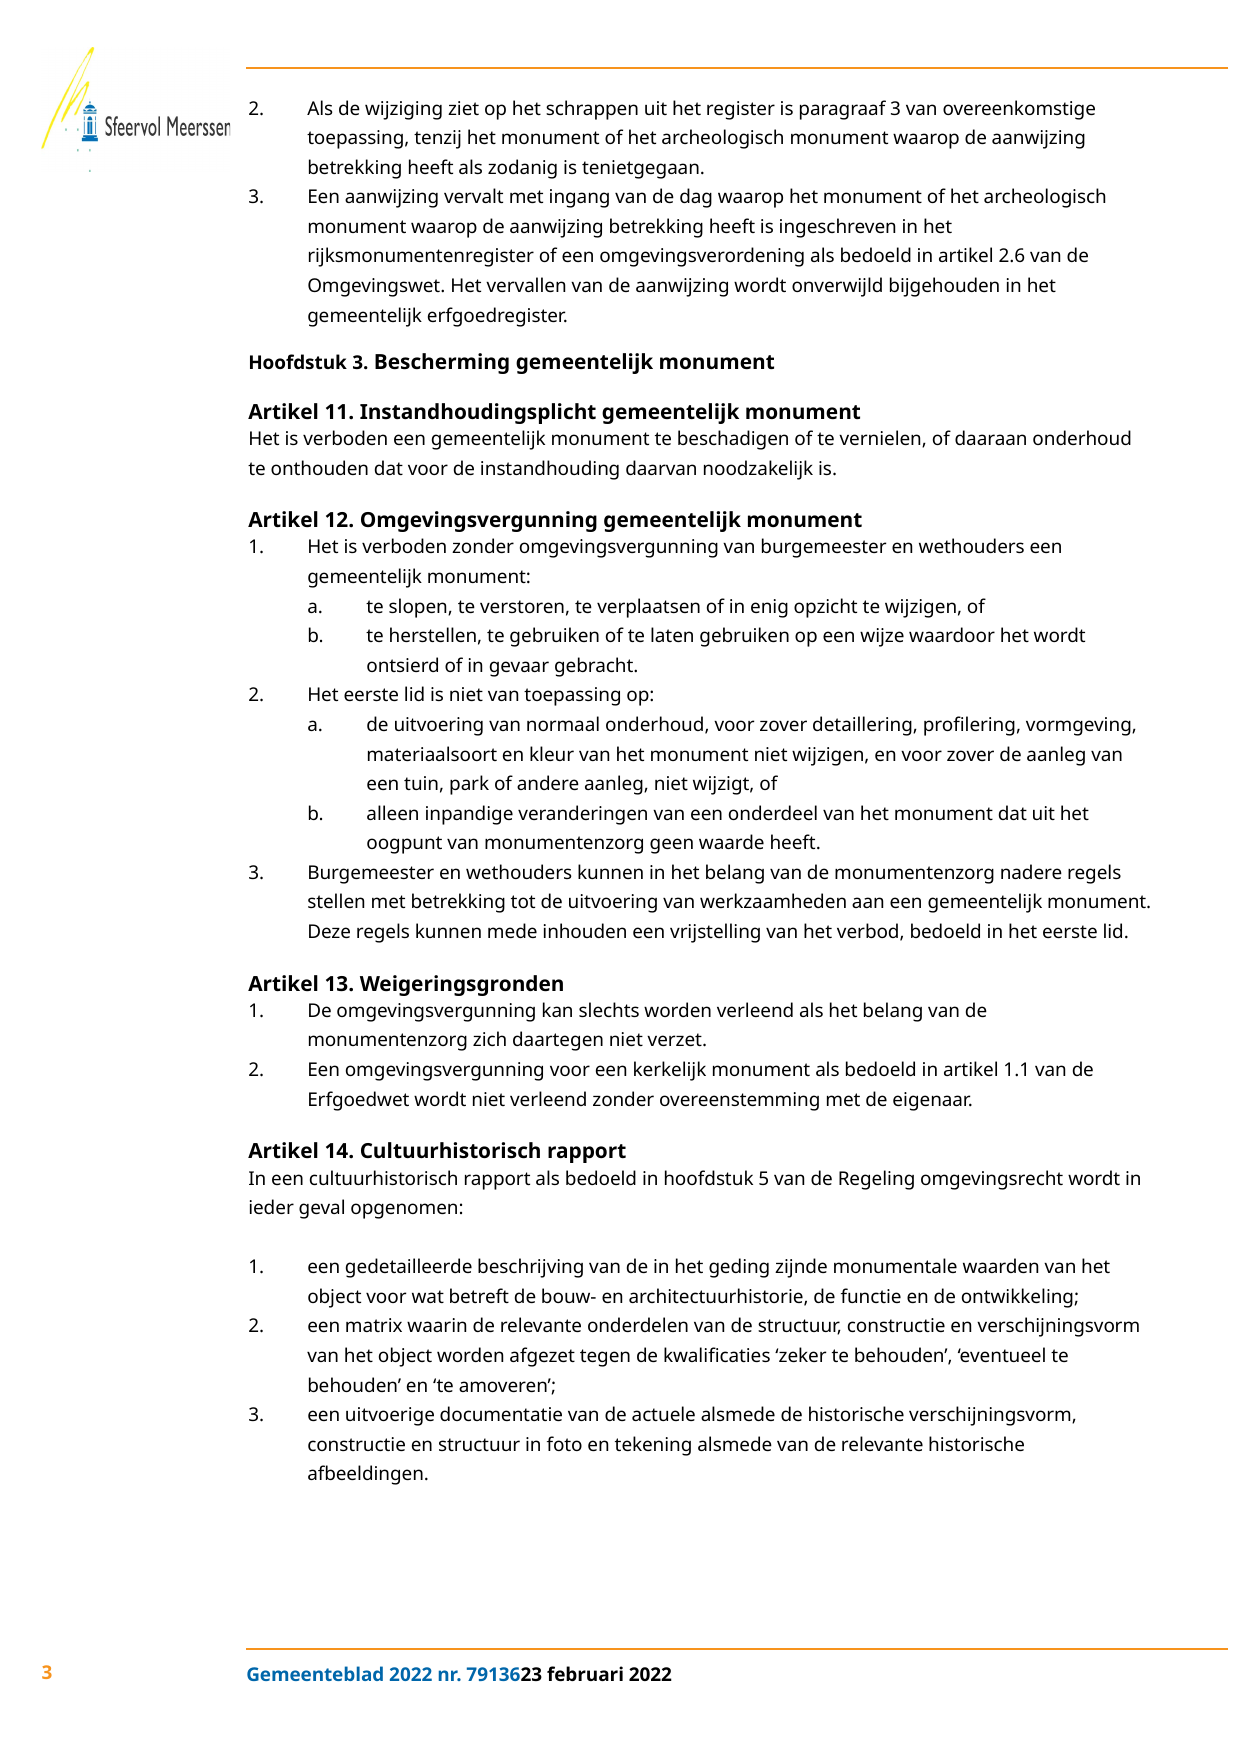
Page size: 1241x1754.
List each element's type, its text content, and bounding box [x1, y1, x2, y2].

list te herstellen, te gebruiken of te laten gebruiken op een wijze waardoor het wordt ontsierd of in gevaar gebracht. [307, 622, 1152, 678]
text In een cultuurhistorisch rapport als bedoeld in hoofdstuk 5 van de Regeling omgevingsrecht wordt in ieder geval opgenomen: [248, 1165, 1152, 1220]
list een matrix waarin de relevante onderdelen van de structuur, constructie en verschijningsvorm van het object worden afgezet tegen de kwalificaties ‘zeker te behouden’, ‘eventueel te behouden’ en ‘te amoveren’; [248, 1313, 1152, 1397]
list alleen inpandige veranderingen van een onderdeel van het monument dat uit het oogpunt van monumentenzorg geen waarde heeft. [307, 800, 1152, 855]
text Het is verboden een gemeentelijk monument te beschadigen of te vernielen, of daaraan onderhoud te onthouden dat voor de instandhouding daarvan noodzakelijk is. [248, 425, 1152, 481]
list Een aanwijzing vervalt met ingang van de dag waarop het monument of het archeologisch monument waarop de aanwijzing betrekking heeft is ingeschreven in het rijksmonumentenregister of een omgevingsverordening als bedoeld in artikel 2.6 van de Omgevingswet. Het vervallen van de aanwijzing wordt onverwijld bijgehouden in het gemeentelijk erfgoedregister. [248, 183, 1152, 328]
list de uitvoering van normaal onderhoud, voor zover detaillering, profilering, vormgeving, materiaalsoort en kleur van het monument niet wijzigen, en voor zover de aanleg van een tuin, park of andere aanleg, niet wijzigt, of [307, 711, 1152, 796]
list Een omgevingsvergunning voor een kerkelijk monument als bedoeld in artikel 1.1 van de Erfgoedwet wordt niet verleend zonder overeenstemming met de eigenaar. [248, 1056, 1152, 1112]
text Artikel 14. Cultuurhistorisch rapport [248, 1136, 1152, 1165]
list Burgemeester en wethouders kunnen in het belang van de monumentenzorg nadere regels stellen met betrekking tot de uitvoering van werkzaamheden aan een gemeentelijk monument. Deze regels kunnen mede inhouden een vrijstelling van het verbod, bedoeld in het eerste lid. [248, 859, 1152, 944]
list Als de wijziging ziet op het schrappen uit het register is paragraaf 3 van overeenkomstige toepassing, tenzij het monument of het archeologisch monument waarop de aanwijzing betrekking heeft als zodanig is tenietgegaan. [248, 95, 1152, 180]
list een gedetailleerde beschrijving van de in het geding zijnde monumentale waarden van het object voor wat betreft de bouw- en architectuurhistorie, de functie en de ontwikkeling; [248, 1253, 1152, 1309]
list Het eerste lid is niet van toepassing op: [248, 682, 1152, 707]
list Het is verboden zonder omgevingsvergunning van burgemeester en wethouders een gemeentelijk monument: [248, 534, 1152, 589]
text Artikel 12. Omgevingsvergunning gemeentelijk monument [248, 505, 1152, 534]
text Hoofdstuk 3. Bescherming gemeentelijk monument [248, 347, 1152, 376]
picture [41, 47, 231, 172]
list te slopen, te verstoren, te verplaatsen of in enig opzicht te wijzigen, of [307, 593, 1152, 618]
text Artikel 13. Weigeringsgronden [248, 969, 1152, 997]
list De omgevingsvergunning kan slechts worden verleend als het belang van de monumentenzorg zich daartegen niet verzet. [248, 997, 1152, 1052]
list een uitvoerige documentatie van de actuele alsmede de historische verschijningsvorm, constructie en structuur in foto en tekening alsmede van de relevante historische afbeeldingen. [248, 1401, 1152, 1486]
text Artikel 11. Instandhoudingsplicht gemeentelijk monument [248, 397, 1152, 425]
